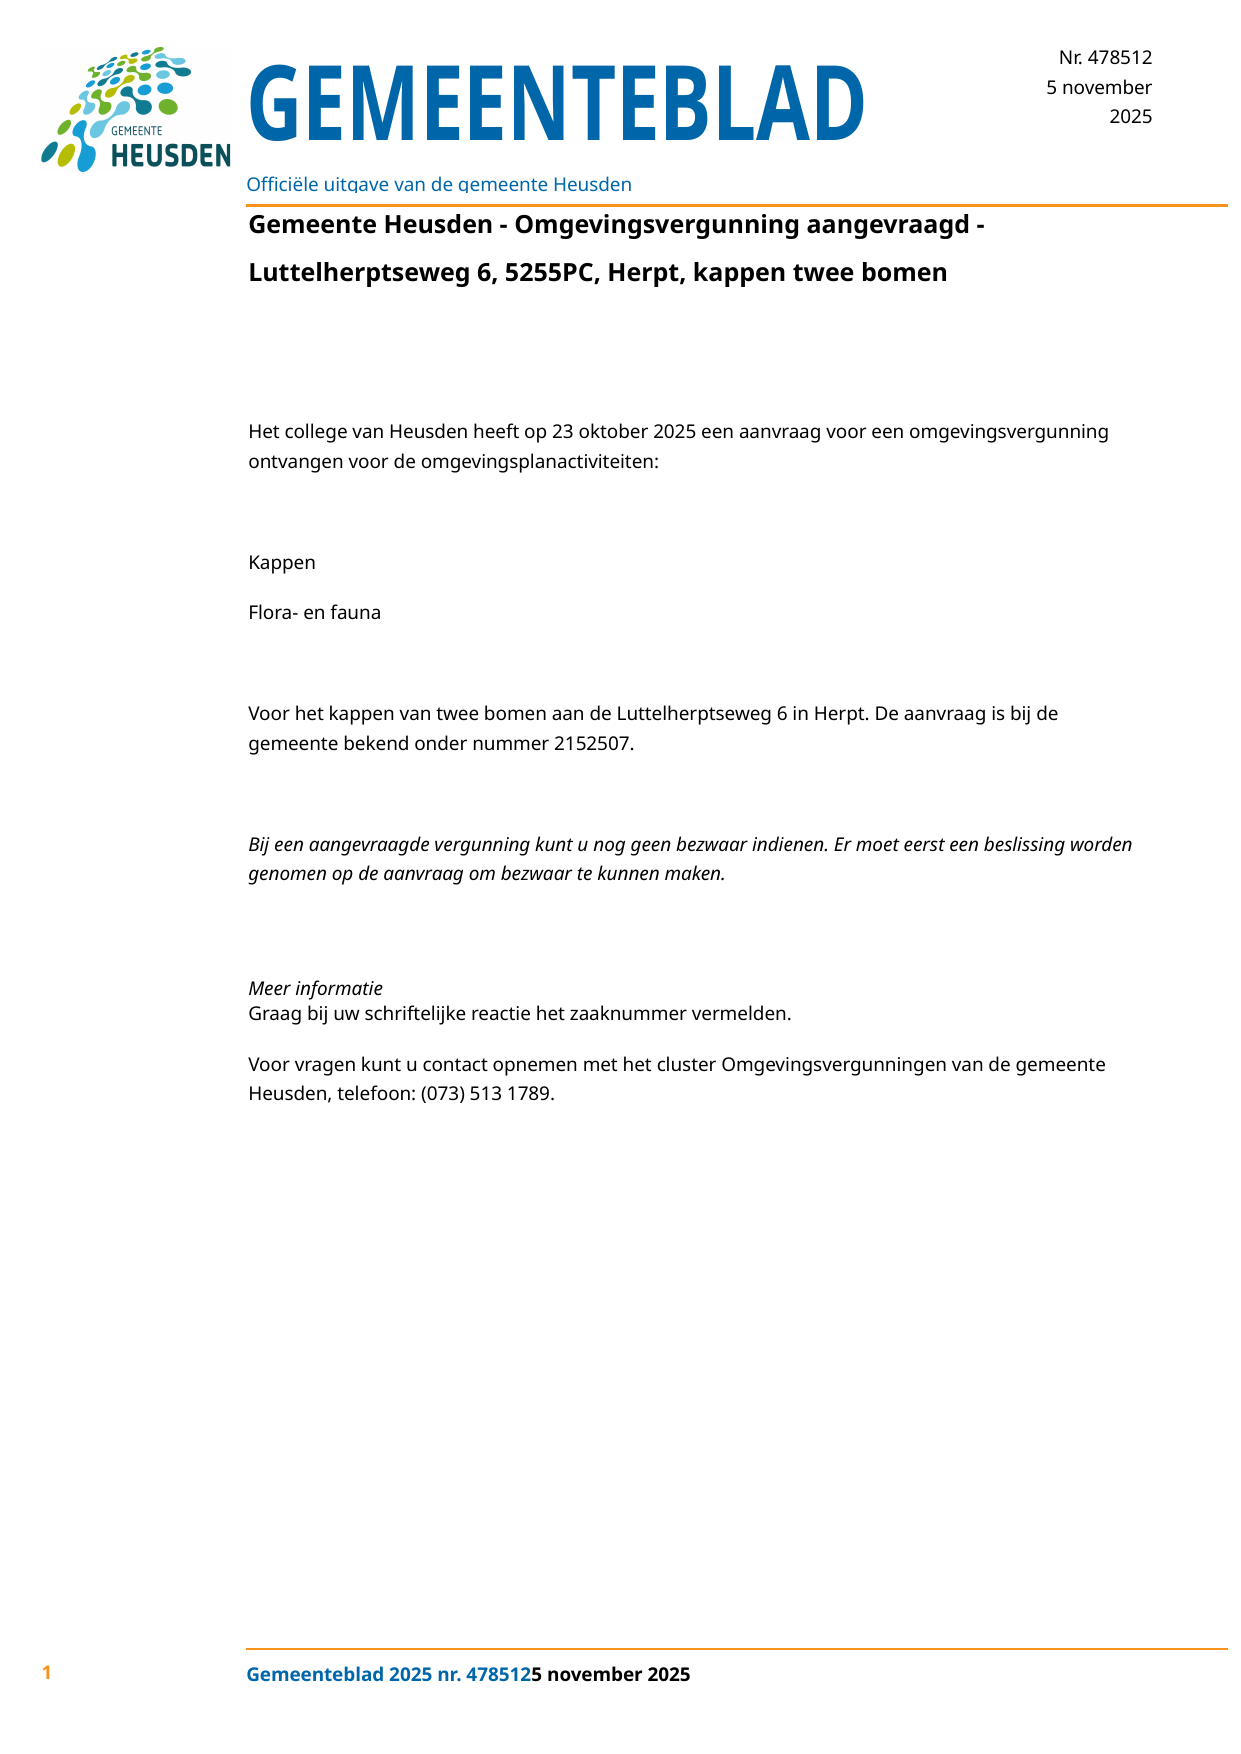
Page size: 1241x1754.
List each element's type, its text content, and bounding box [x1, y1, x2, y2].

text Het college van Heusden heeft op 23 oktober 2025 een aanvraag voor een omgevingsvergunning ontvangen voor de omgevingsplanactiviteiten: [248, 419, 1152, 474]
text Flora- en fauna [248, 599, 1152, 625]
text Bij een aangevraagde vergunning kunt u nog geen bezwaar indienen. Er moet eerst een beslissing worden genomen op de aanvraag om bezwaar te kunnen maken. [248, 831, 1152, 886]
text Voor vragen kunt u contact opnemen met het cluster Omgevingsvergunningen van de gemeente Heusden, telefoon: (073) 513 1789. [248, 1051, 1152, 1106]
picture [41, 47, 231, 172]
text Voor het kappen van twee bomen aan de Luttelherptseweg 6 in Herpt. De aanvraag is bij de gemeente bekend onder nummer 2152507. [248, 700, 1152, 756]
text Kappen [248, 549, 1152, 575]
text Meer informatie [248, 975, 1152, 1001]
text Gemeente Heusden - Omgevingsvergunning aangevraagd - Luttelherptseweg 6, 5255PC, Herpt, kappen twee bomen [248, 207, 1152, 288]
text Graag bij uw schriftelijke reactie het zaaknummer vermelden. [248, 1001, 1152, 1026]
